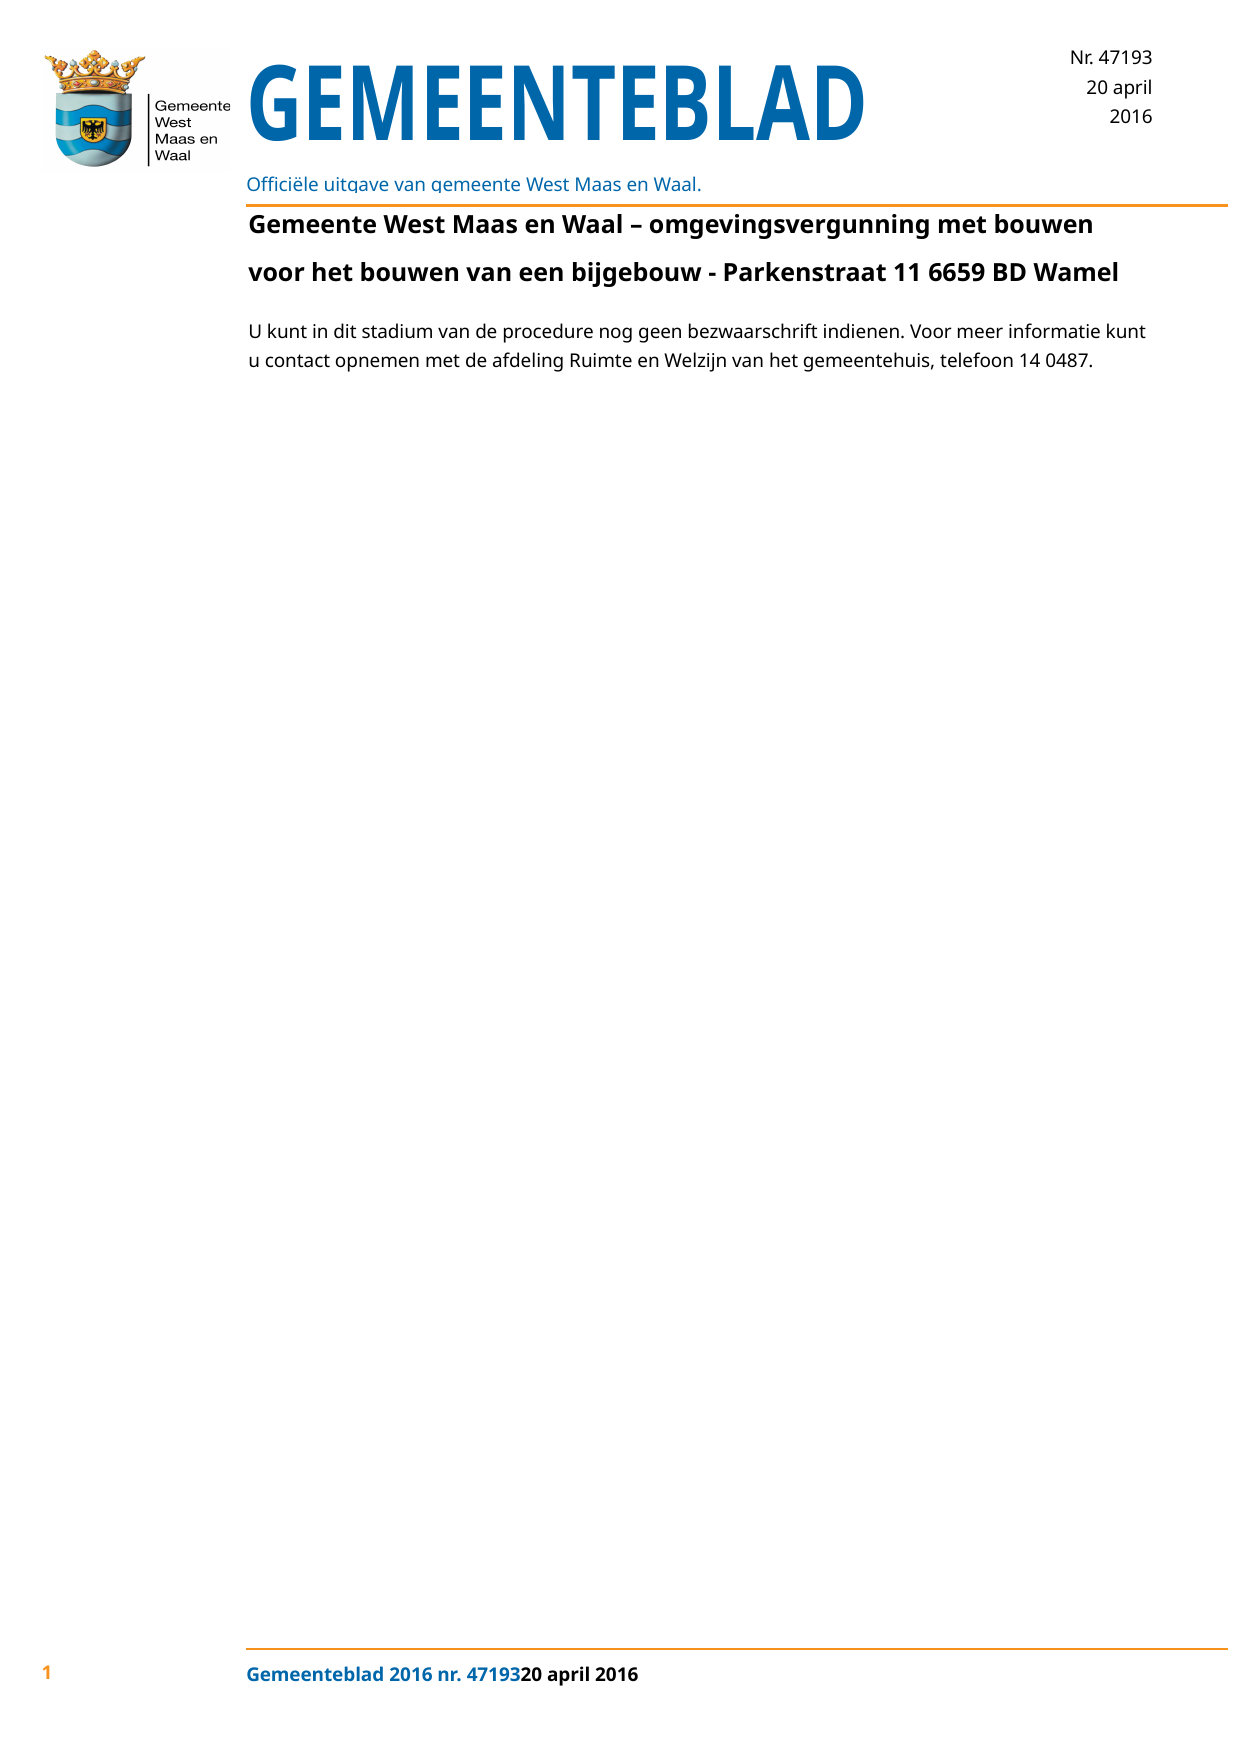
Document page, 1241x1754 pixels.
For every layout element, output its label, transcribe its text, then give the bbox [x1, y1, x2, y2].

text Gemeente West Maas en Waal – omgevingsvergunning met bouwen voor het bouwen van een bijgebouw - Parkenstraat 11 6659 BD Wamel [248, 207, 1152, 288]
text U kunt in dit stadium van de procedure nog geen bezwaarschrift indienen. Voor meer informatie kunt u contact opnemen met de afdeling Ruimte en Welzijn van het gemeentehuis, telefoon 14 0487. [248, 318, 1152, 373]
picture [41, 47, 231, 172]
